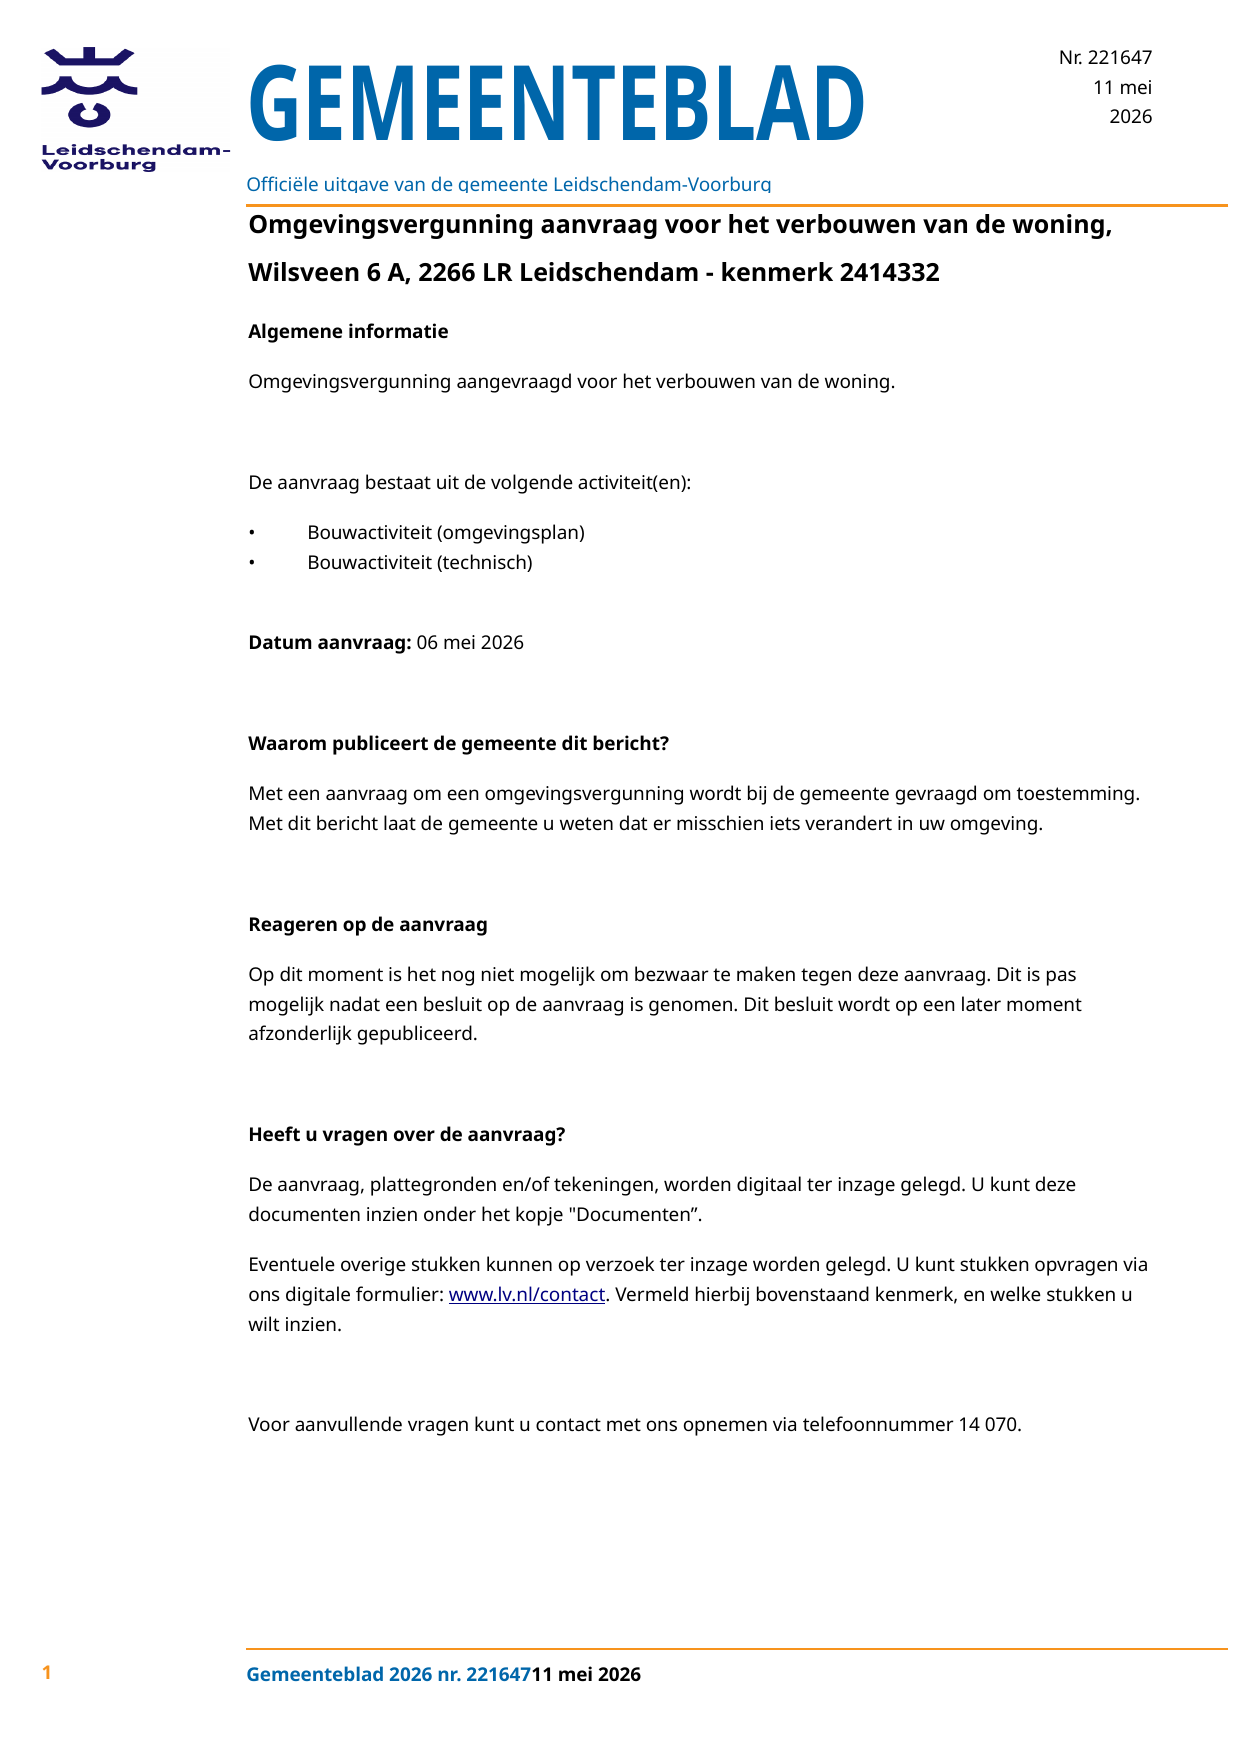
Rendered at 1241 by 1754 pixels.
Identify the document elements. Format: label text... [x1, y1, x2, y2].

text Waarom publiceert de gemeente dit bericht? [248, 730, 1152, 756]
text De aanvraag, plattegronden en/of tekeningen, worden digitaal ter inzage gelegd. U kunt deze documenten inzien onder het kopje "Documenten”. [248, 1172, 1152, 1227]
list Bouwactiviteit (technisch) [248, 549, 1152, 575]
text Omgevingsvergunning aangevraagd voor het verbouwen van de woning. [248, 368, 1152, 394]
text Omgevingsvergunning aanvraag voor het verbouwen van de woning, Wilsveen 6 A, 2266 LR Leidschendam - kenmerk 2414332 [248, 207, 1152, 288]
text De aanvraag bestaat uit de volgende activiteit(en): [248, 469, 1152, 495]
list Bouwactiviteit (omgevingsplan) [248, 519, 1152, 545]
text Voor aanvullende vragen kunt u contact met ons opnemen via telefoonnummer 14 070. [248, 1412, 1152, 1437]
text Algemene informatie [248, 318, 1152, 344]
text Datum aanvraag: 06 mei 2026 [248, 629, 1152, 655]
text Heeft u vragen over de aanvraag? [248, 1121, 1152, 1147]
text Eventuele overige stukken kunnen op verzoek ter inzage worden gelegd. U kunt stukken opvragen via ons digitale formulier: www.lv.nl/contact. Vermeld hierbij bovenstaand kenmerk, en welke stukken u wilt inzien. [248, 1252, 1152, 1337]
picture [41, 47, 231, 172]
text Met een aanvraag om een omgevingsvergunning wordt bij de gemeente gevraagd om toestemming. Met dit bericht laat de gemeente u weten dat er misschien iets verandert in uw omgeving. [248, 780, 1152, 836]
text Op dit moment is het nog niet mogelijk om bezwaar te maken tegen deze aanvraag. Dit is pas mogelijk nadat een besluit op de aanvraag is genomen. Dit besluit wordt op een later moment afzonderlijk gepubliceerd. [248, 961, 1152, 1046]
text Reageren op de aanvraag [248, 911, 1152, 937]
